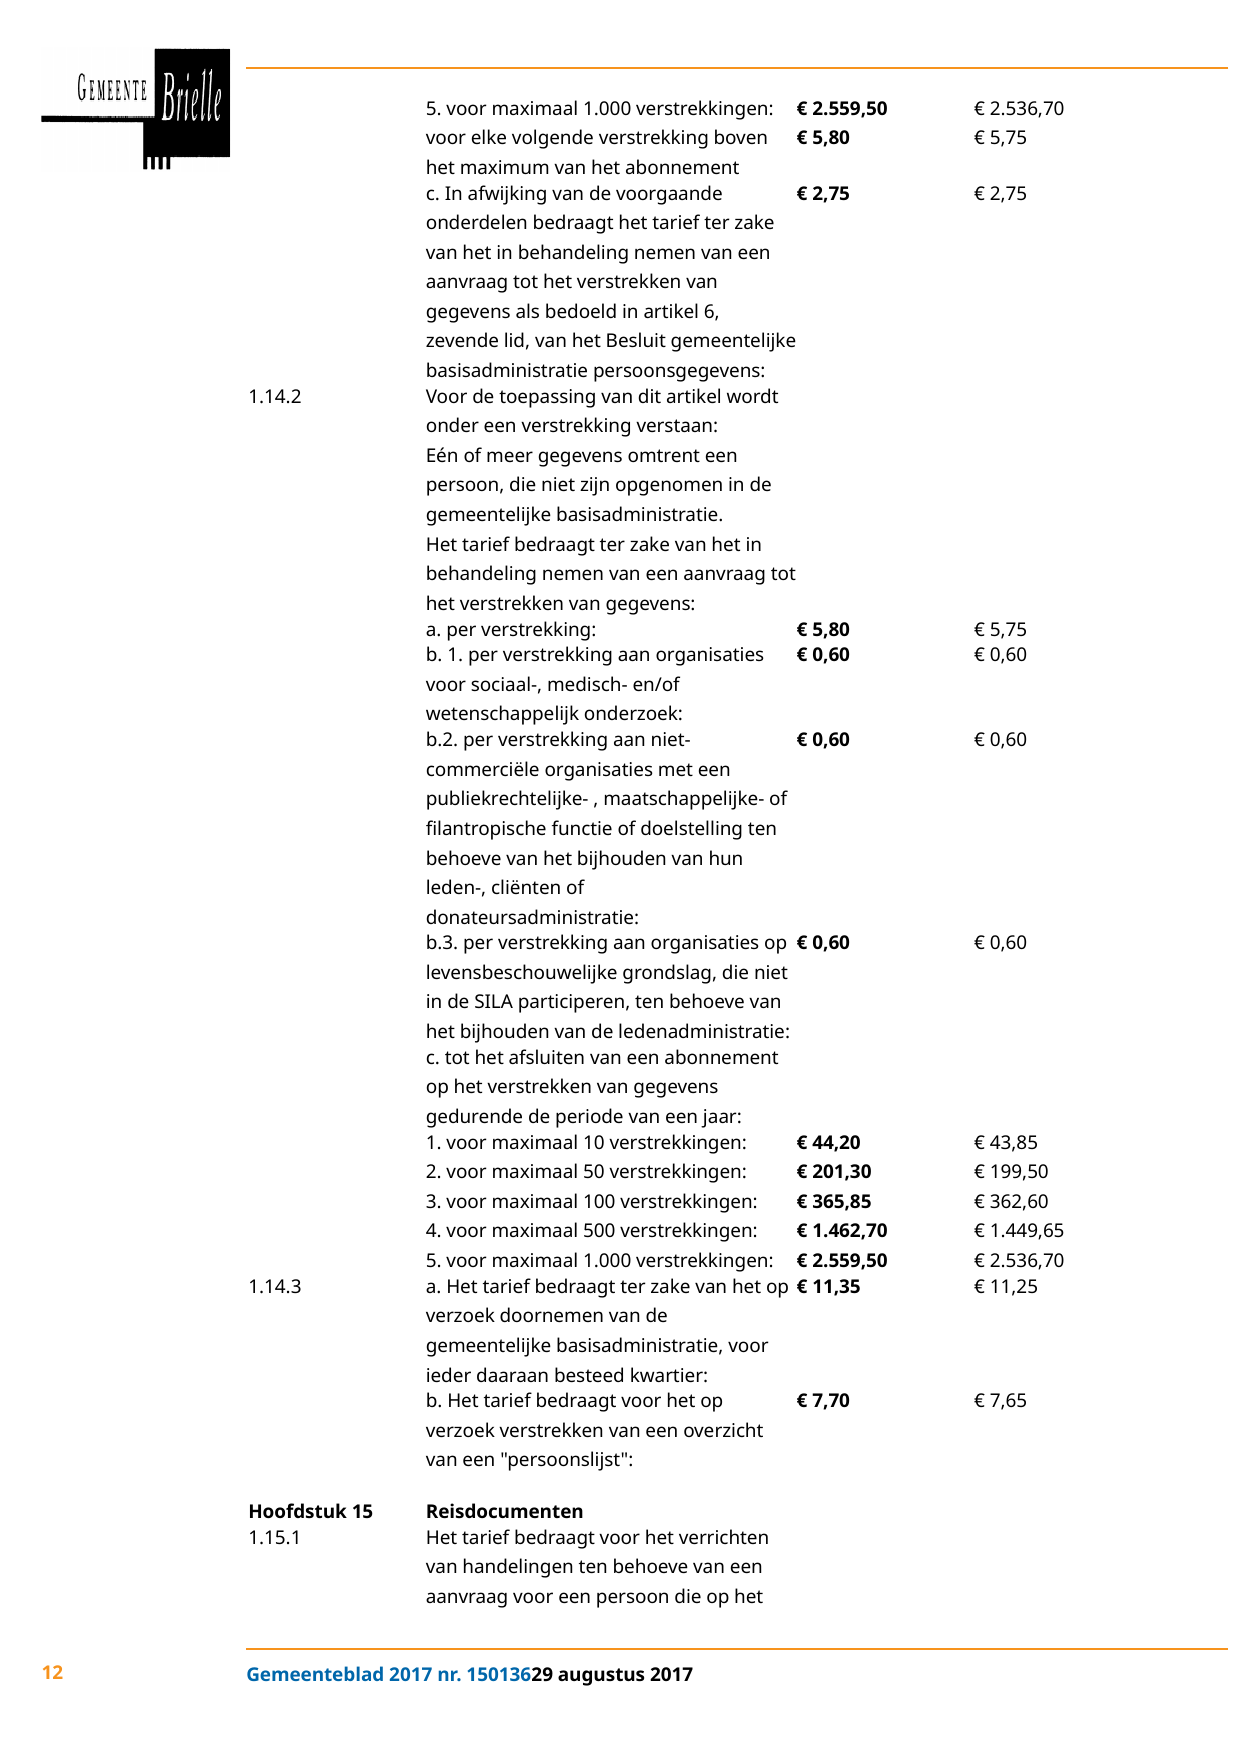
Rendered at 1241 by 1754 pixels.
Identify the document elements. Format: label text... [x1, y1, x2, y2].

table_cell 1.15.1 [248, 1524, 426, 1609]
table_cell [248, 726, 426, 929]
table_cell [796, 1044, 974, 1129]
table_cell Voor de toepassing van dit artikel wordt onder een verstrekking verstaan: Eén of meer gegevens omtrent een persoon, die niet zijn opgenomen in de gemeentelijke basisadministratie. Het tarief bedraagt ter zake van het in behandeling nemen van een aanvraag tot het verstrekken van gegevens: [426, 383, 796, 616]
table_cell [248, 1388, 426, 1472]
table_cell € 5,75 [974, 616, 1152, 641]
table_cell € 2.536,70 € 5,75 [974, 95, 1152, 180]
table_cell [974, 383, 1152, 616]
table_cell € 0,60 [796, 641, 974, 726]
table_cell € 5,80 [796, 616, 974, 641]
table_cell [248, 930, 426, 1044]
table_cell [248, 641, 426, 726]
table_cell [974, 1473, 1152, 1498]
table_cell [248, 1129, 426, 1273]
table_cell € 44,20 € 201,30 € 365,85 € 1.462,70 € 2.559,50 [796, 1129, 974, 1273]
table_cell [974, 1524, 1152, 1609]
table_cell [248, 95, 426, 180]
table_cell € 2.559,50 € 5,80 [796, 95, 974, 180]
table_cell € 11,25 [974, 1273, 1152, 1387]
table_cell 5. voor maximaal 1.000 verstrekkingen: voor elke volgende verstrekking boven het maximum van het abonnement [426, 95, 796, 180]
table_cell [974, 1044, 1152, 1129]
table_cell € 0,60 [796, 930, 974, 1044]
table_cell € 7,65 [974, 1388, 1152, 1472]
table_cell b. 1. per verstrekking aan organisaties voor sociaal-, medisch- en/of wetenschappelijk onderzoek: [426, 641, 796, 726]
table_cell € 0,60 [974, 726, 1152, 929]
table_cell [796, 1524, 974, 1609]
table_cell [426, 1473, 796, 1498]
table_cell 1.14.3 [248, 1273, 426, 1387]
table_cell [248, 1473, 426, 1498]
table_cell b.2. per verstrekking aan niet-commerciële organisaties met een publiekrechtelijke- , maatschappelijke- of filantropische functie of doelstelling ten behoeve van het bijhouden van hun leden-, cliënten of donateursadministratie: [426, 726, 796, 929]
table_cell b.3. per verstrekking aan organisaties op levensbeschouwelijke grondslag, die niet in de SILA participeren, ten behoeve van het bijhouden van de ledenadministratie: [426, 930, 796, 1044]
table_cell € 0,60 [796, 726, 974, 929]
table_cell € 43,85 € 199,50 € 362,60 € 1.449,65 € 2.536,70 [974, 1129, 1152, 1273]
table_cell Reisdocumenten [426, 1498, 796, 1524]
table_cell a. per verstrekking: [426, 616, 796, 641]
picture [41, 47, 231, 172]
table_cell [248, 1044, 426, 1129]
table_cell € 7,70 [796, 1388, 974, 1472]
table_cell € 2,75 [974, 180, 1152, 383]
table_cell [974, 1498, 1152, 1524]
table_cell € 0,60 [974, 930, 1152, 1044]
table_cell € 11,35 [796, 1273, 974, 1387]
table_cell [796, 1498, 974, 1524]
table_cell Het tarief bedraagt voor het verrichten van handelingen ten behoeve van een aanvraag voor een persoon die op het [426, 1524, 796, 1609]
table_cell € 0,60 [974, 641, 1152, 726]
table_cell Hoofdstuk 15 [248, 1498, 426, 1524]
table_cell c. tot het afsluiten van een abonnement op het verstrekken van gegevens gedurende de periode van een jaar: [426, 1044, 796, 1129]
table_cell a. Het tarief bedraagt ter zake van het op verzoek doornemen van de gemeentelijke basisadministratie, voor ieder daaraan besteed kwartier: [426, 1273, 796, 1387]
table_cell [248, 180, 426, 383]
table_cell [248, 616, 426, 641]
table_cell b. Het tarief bedraagt voor het op verzoek verstrekken van een overzicht van een "persoonslijst": [426, 1388, 796, 1472]
table_cell [796, 1473, 974, 1498]
table_cell c. In afwijking van de voorgaande onderdelen bedraagt het tarief ter zake van het in behandeling nemen van een aanvraag tot het verstrekken van gegevens als bedoeld in artikel 6, zevende lid, van het Besluit gemeentelijke basisadministratie persoonsgegevens: [426, 180, 796, 383]
table_cell 1.14.2 [248, 383, 426, 616]
table_cell 1. voor maximaal 10 verstrekkingen: 2. voor maximaal 50 verstrekkingen: 3. voor maximaal 100 verstrekkingen: 4. voor maximaal 500 verstrekkingen: 5. voor maximaal 1.000 verstrekkingen: [426, 1129, 796, 1273]
table_cell [796, 383, 974, 616]
table_cell € 2,75 [796, 180, 974, 383]
